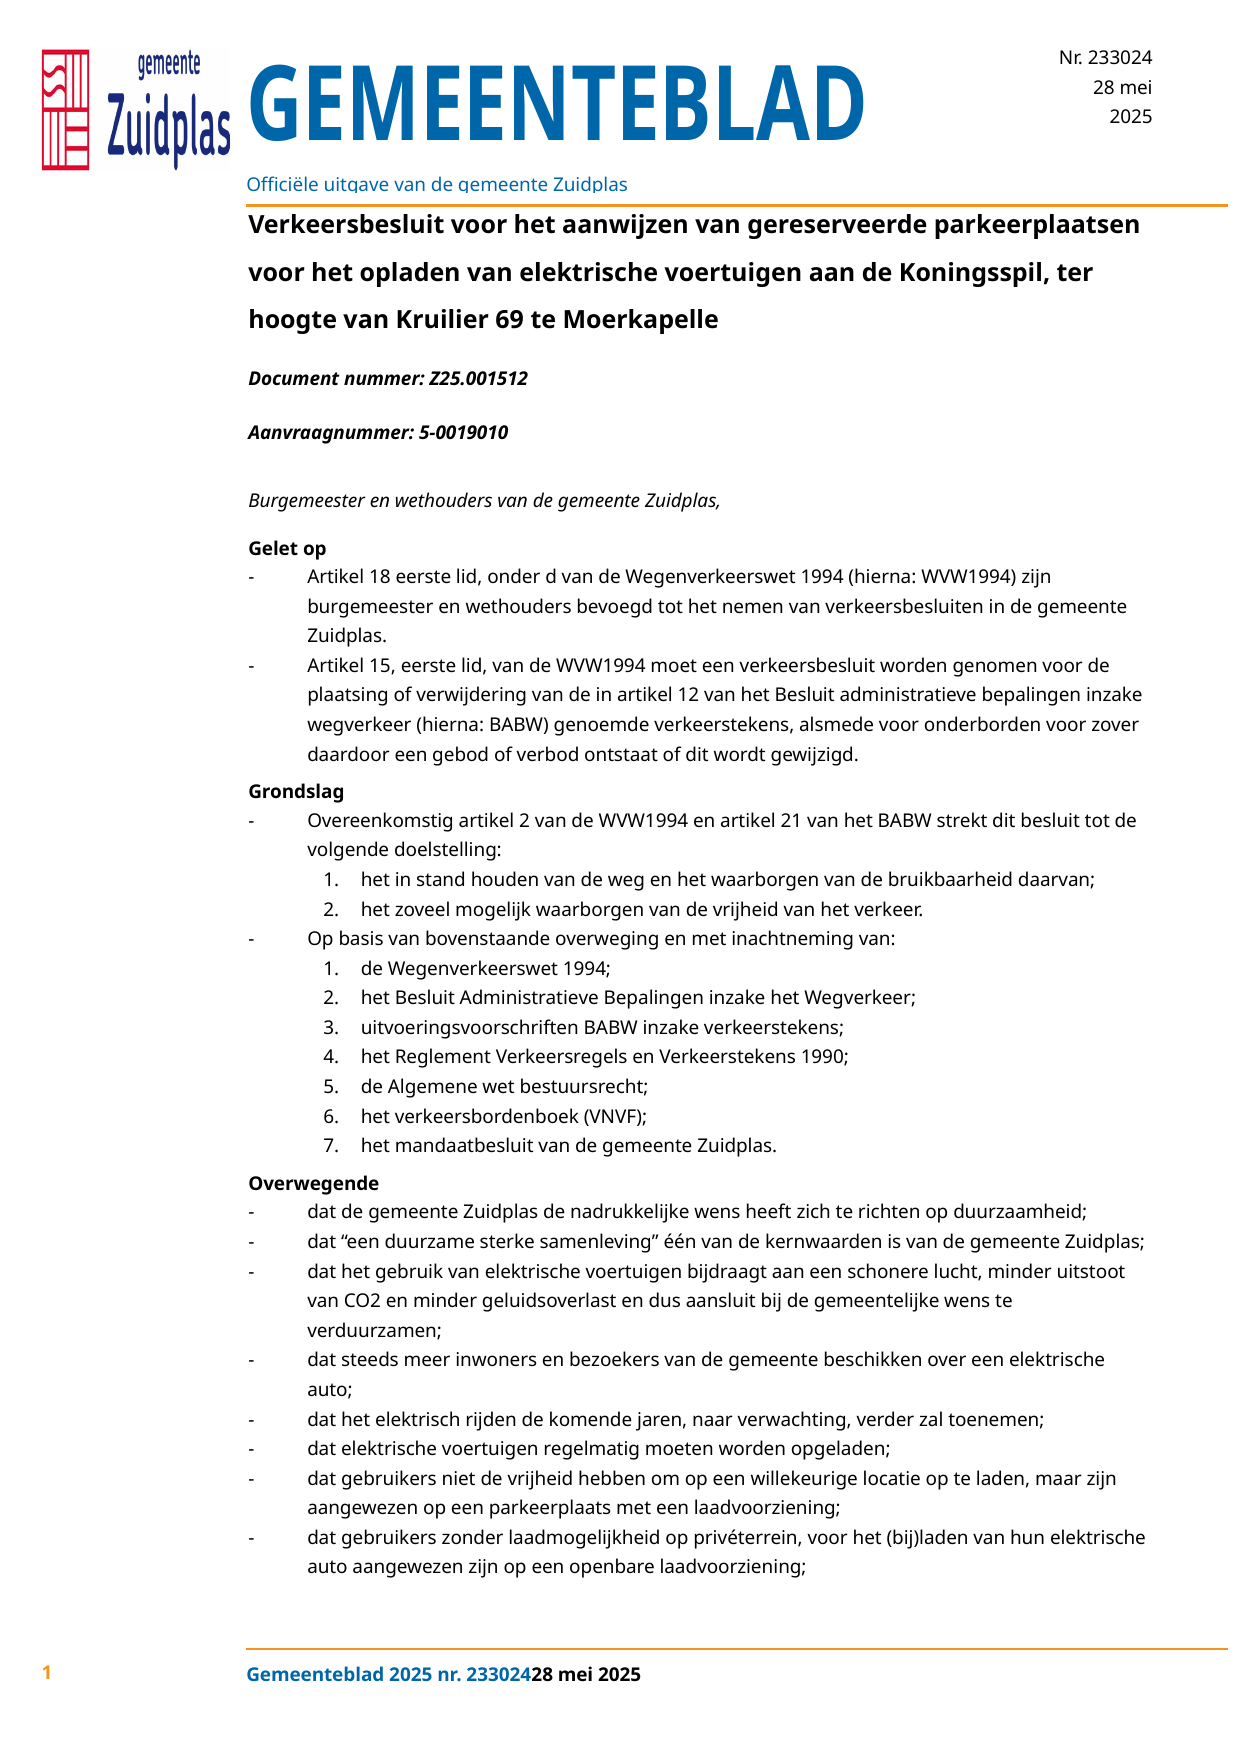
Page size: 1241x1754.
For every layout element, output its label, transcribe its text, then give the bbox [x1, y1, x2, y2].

list dat gebruikers zonder laadmogelijkheid op privéterrein, voor het (bij)laden van hun elektrische auto aangewezen zijn op een openbare laadvoorziening; [248, 1524, 1152, 1579]
text Gelet op [248, 535, 1152, 561]
list het zoveel mogelijk waarborgen van de vrijheid van het verkeer. [323, 896, 1152, 921]
list het Besluit Administratie­ve Bepa­lingen inzake het Weg­ver­keer; [323, 984, 1152, 1010]
text Overwegende [248, 1170, 1152, 1196]
list uitvoeringsvoorschriften BABW inzake verkeerstekens; [323, 1014, 1152, 1040]
list Overeenkomstig artikel 2 van de WVW1994 en artikel 21 van het BABW strekt dit besluit tot de volgende doelstelling: [248, 807, 1152, 862]
list dat de gemeente Zuidplas de nadrukkelijke wens heeft zich te richten op duurzaamheid; [248, 1199, 1152, 1224]
list het mandaatbesluit van de gemeente Zuidplas. [323, 1132, 1152, 1158]
list Artikel 15, eerste lid, van de WVW1994 moet een verkeersbesluit worden genomen voor de plaatsing of verwijdering van de in artikel 12 van het Besluit administratieve bepalingen inzake wegverkeer (hierna: BABW) genoemde verkeerstekens, alsmede voor onderborden voor zover daardoor een gebod of verbod ontstaat of dit wordt gewijzigd. [248, 652, 1152, 766]
list de Algemene wet bestuursrecht; [323, 1073, 1152, 1099]
list Artikel 18 eerste lid, onder d van de Wegenverkeerswet 1994 (hierna: WVW1994) zijn burgemeester en wethouders bevoegd tot het nemen van ver­keersbe­sluiten in de gemeente Zuidplas. [248, 563, 1152, 648]
list dat het gebruik van elektrische voertuigen bijdraagt aan een schonere lucht, minder uitstoot van CO2 en minder geluidsoverlast en dus aansluit bij de gemeentelijke wens te verduurzamen; [248, 1258, 1152, 1343]
list dat “een duurzame sterke samenleving” één van de kernwaarden is van de gemeente Zuidplas; [248, 1228, 1152, 1254]
text Burgemeester en wethouders van de gemeente Zuidplas, [248, 487, 1152, 513]
text Verkeersbesluit voor het aanwijzen van gereserveerde parkeerplaatsen voor het opladen van elektrische voertuigen aan de Koningsspil, ter hoogte van Kruilier 69 te Moerkapelle [248, 207, 1152, 336]
text Document nummer: Z25.001512 [248, 366, 1152, 391]
list het Reglement Verkeersregels en Verkeerstekens 1990; [323, 1044, 1152, 1069]
list de Wegenverkeerswet 1994; [323, 955, 1152, 981]
text Aanvraagnummer: 5-0019010 [248, 419, 1152, 445]
list Op basis van bovenstaande overweging en met inachtneming van: [248, 925, 1152, 951]
text Grondslag [248, 779, 1152, 804]
list dat steeds meer inwoners en bezoekers van de gemeente beschikken over een elektrische auto; [248, 1347, 1152, 1402]
list dat het elektrisch rijden de komende jaren, naar verwachting, verder zal toenemen; [248, 1406, 1152, 1431]
list het verkeersbordenboek (VNVF); [323, 1103, 1152, 1128]
list dat elektrische voertuigen regelmatig moeten worden opgeladen; [248, 1435, 1152, 1461]
list dat gebruikers niet de vrijheid hebben om op een willekeurige locatie op te laden, maar zijn aangewezen op een parkeerplaats met een laadvoorziening; [248, 1465, 1152, 1520]
list het in stand houden van de weg en het waarborgen van de bruikbaarheid daarvan; [323, 866, 1152, 892]
picture [41, 47, 231, 172]
